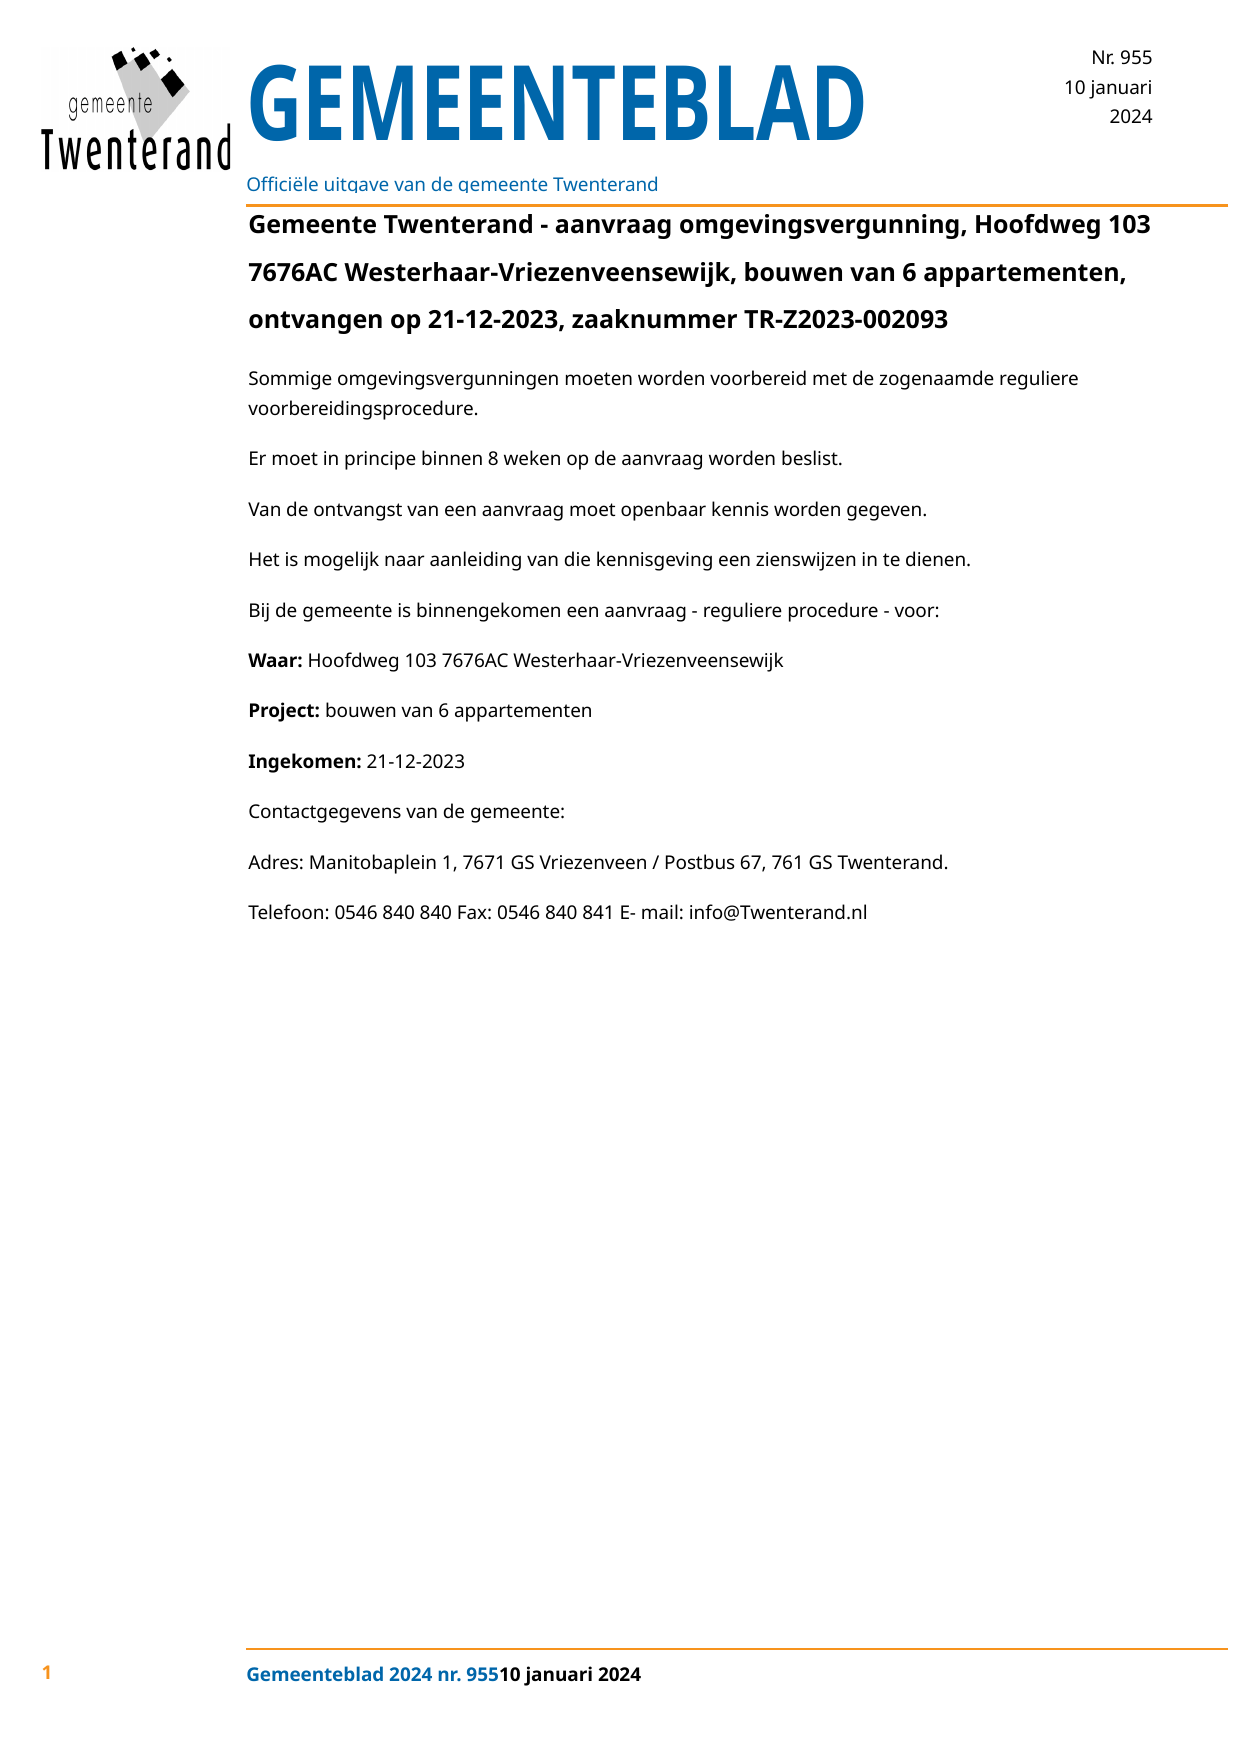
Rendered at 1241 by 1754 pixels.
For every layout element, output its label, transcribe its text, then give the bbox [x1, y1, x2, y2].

text Sommige omgevingsvergunningen moeten worden voorbereid met de zogenaamde reguliere voorbereidingsprocedure. [248, 366, 1152, 421]
text Contactgegevens van de gemeente: [248, 798, 1152, 824]
text Er moet in principe binnen 8 weken op de aanvraag worden beslist. [248, 446, 1152, 471]
text Gemeente Twenterand - aanvraag omgevingsvergunning, Hoofdweg 103 7676AC Westerhaar-Vriezenveensewijk, bouwen van 6 appartementen, ontvangen op 21-12-2023, zaaknummer TR-Z2023-002093 [248, 207, 1152, 336]
text Bij de gemeente is binnengekomen een aanvraag - reguliere procedure - voor: [248, 597, 1152, 622]
text Project: bouwen van 6 appartementen [248, 698, 1152, 723]
picture [41, 47, 231, 172]
text Het is mogelijk naar aanleiding van die kennisgeving een zienswijzen in te dienen. [248, 546, 1152, 572]
text Ingekomen: 21-12-2023 [248, 748, 1152, 774]
text Telefoon: 0546 840 840 Fax: 0546 840 841 E- mail: info@Twenterand.nl [248, 899, 1152, 925]
text Van de ontvangst van een aanvraag moet openbaar kennis worden gegeven. [248, 496, 1152, 522]
text Waar: Hoofdweg 103 7676AC Westerhaar-Vriezenveensewijk [248, 647, 1152, 673]
text Adres: Manitobaplein 1, 7671 GS Vriezenveen / Postbus 67, 761 GS Twenterand. [248, 849, 1152, 874]
